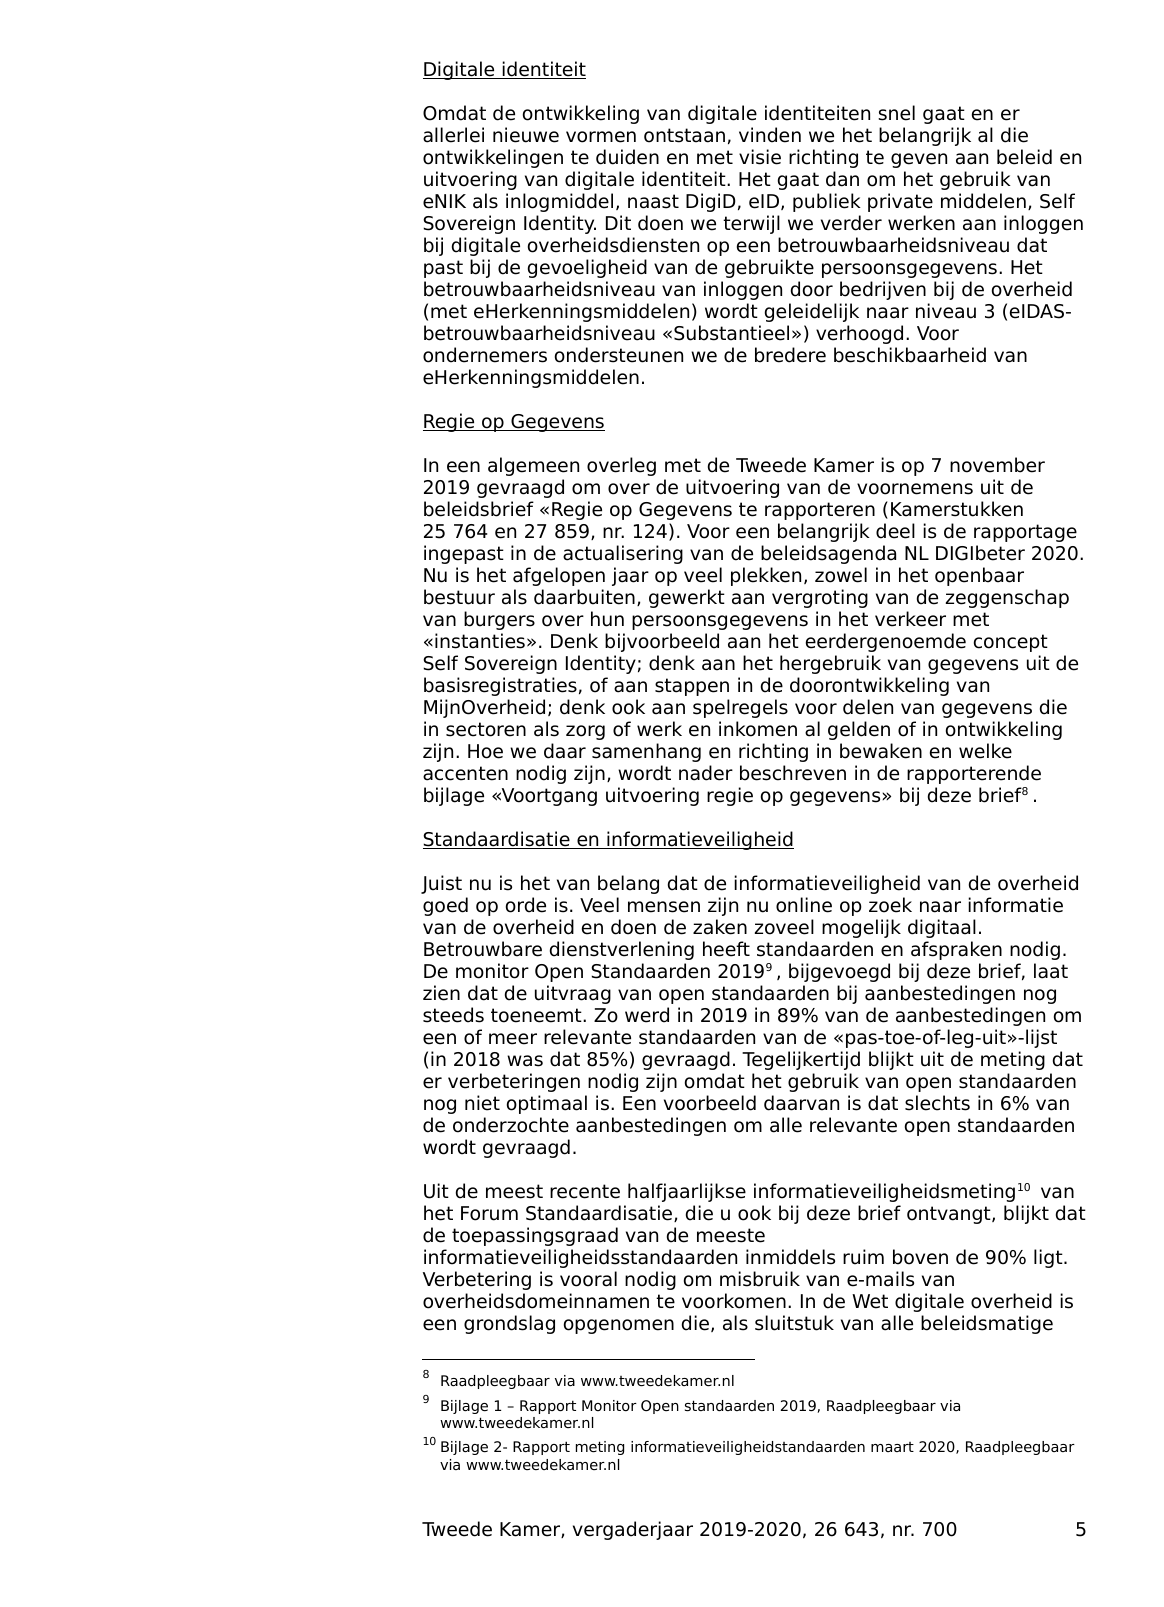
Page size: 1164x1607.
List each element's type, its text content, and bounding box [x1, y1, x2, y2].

text Raadpleegbaar via www.tweedekamer.nl [422, 1368, 1087, 1391]
subtitle Regie op Gegevens [422, 411, 1087, 433]
text Bijlage 2- Rapport meting informatieveiligheidstandaarden maart 2020, Raadpleegbaar via www.tweedekamer.nl [422, 1435, 1087, 1474]
subtitle Standaardisatie en informatieveiligheid [422, 829, 1087, 851]
text Uit de meest recente halfjaarlijkse informatieveiligheidsmeting van het Forum Standaardisatie, die u ook bij deze brief ontvangt, blijkt dat de toepassingsgraad van de meeste informatieveiligheidsstandaarden inmiddels ruim boven de 90% ligt. Verbetering is vooral nodig om misbruik van e-mails van overheidsdomeinnamen te voorkomen. In de Wet digitale overheid is een grondslag opgenomen die, als sluitstuk van alle beleidsmatige [422, 1181, 1087, 1335]
text Juist nu is het van belang dat de informatieveiligheid van de overheid goed op orde is. Veel mensen zijn nu online op zoek naar informatie van de overheid en doen de zaken zoveel mogelijk digitaal. Betrouwbare dienstverlening heeft standaarden en afspraken nodig. De monitor Open Standaarden 2019, bijgevoegd bij deze brief, laat zien dat de uitvraag van open standaarden bij aanbestedingen nog steeds toeneemt. Zo werd in 2019 in 89% van de aanbestedingen om een of meer relevante standaarden van de «pas-toe-of-leg-uit»-lijst (in 2018 was dat 85%) gevraagd. Tegelijkertijd blijkt uit de meting dat er verbeteringen nodig zijn omdat het gebruik van open standaarden nog niet optimaal is. Een voorbeeld daarvan is dat slechts in 6% van de onderzochte aanbestedingen om alle relevante open standaarden wordt gevraagd. [422, 873, 1087, 1159]
text In een algemeen overleg met de Tweede Kamer is op 7 november 2019 gevraagd om over de uitvoering van de voornemens uit de beleidsbrief «Regie op Gegevens te rapporteren (Kamerstukken 25 764 en 27 859, nr. 124). Voor een belangrijk deel is de rapportage ingepast in de actualisering van de beleidsagenda NL DIGIbeter 2020. Nu is het afgelopen jaar op veel plekken, zowel in het openbaar bestuur als daarbuiten, gewerkt aan vergroting van de zeggenschap van burgers over hun persoonsgegevens in het verkeer met «instanties». Denk bijvoorbeeld aan het eerdergenoemde concept Self Sovereign Identity; denk aan het hergebruik van gegevens uit de basisregistraties, of aan stappen in de doorontwikkeling van MijnOverheid; denk ook aan spelregels voor delen van gegevens die in sectoren als zorg of werk en inkomen al gelden of in ontwikkeling zijn. Hoe we daar samenhang en richting in bewaken en welke accenten nodig zijn, wordt nader beschreven in de rapporterende bijlage «Voortgang uitvoering regie op gegevens» bij deze brief. [422, 455, 1087, 807]
subtitle Digitale identiteit [422, 59, 1087, 81]
text Bijlage 1 – Rapport Monitor Open standaarden 2019, Raadpleegbaar via www.tweedekamer.nl [422, 1393, 1087, 1432]
text Omdat de ontwikkeling van digitale identiteiten snel gaat en er allerlei nieuwe vormen ontstaan, vinden we het belangrijk al die ontwikkelingen te duiden en met visie richting te geven aan beleid en uitvoering van digitale identiteit. Het gaat dan om het gebruik van eNIK als inlogmiddel, naast DigiD, eID, publiek private middelen, Self Sovereign Identity. Dit doen we terwijl we verder werken aan inloggen bij digitale overheidsdiensten op een betrouwbaarheidsniveau dat past bij de gevoeligheid van de gebruikte persoonsgegevens. Het betrouwbaarheidsniveau van inloggen door bedrijven bij de overheid (met eHerkenningsmiddelen) wordt geleidelijk naar niveau 3 (eIDAS-betrouwbaarheidsniveau «Substantieel») verhoogd. Voor ondernemers ondersteunen we de bredere beschikbaarheid van eHerkenningsmiddelen. [422, 103, 1087, 389]
